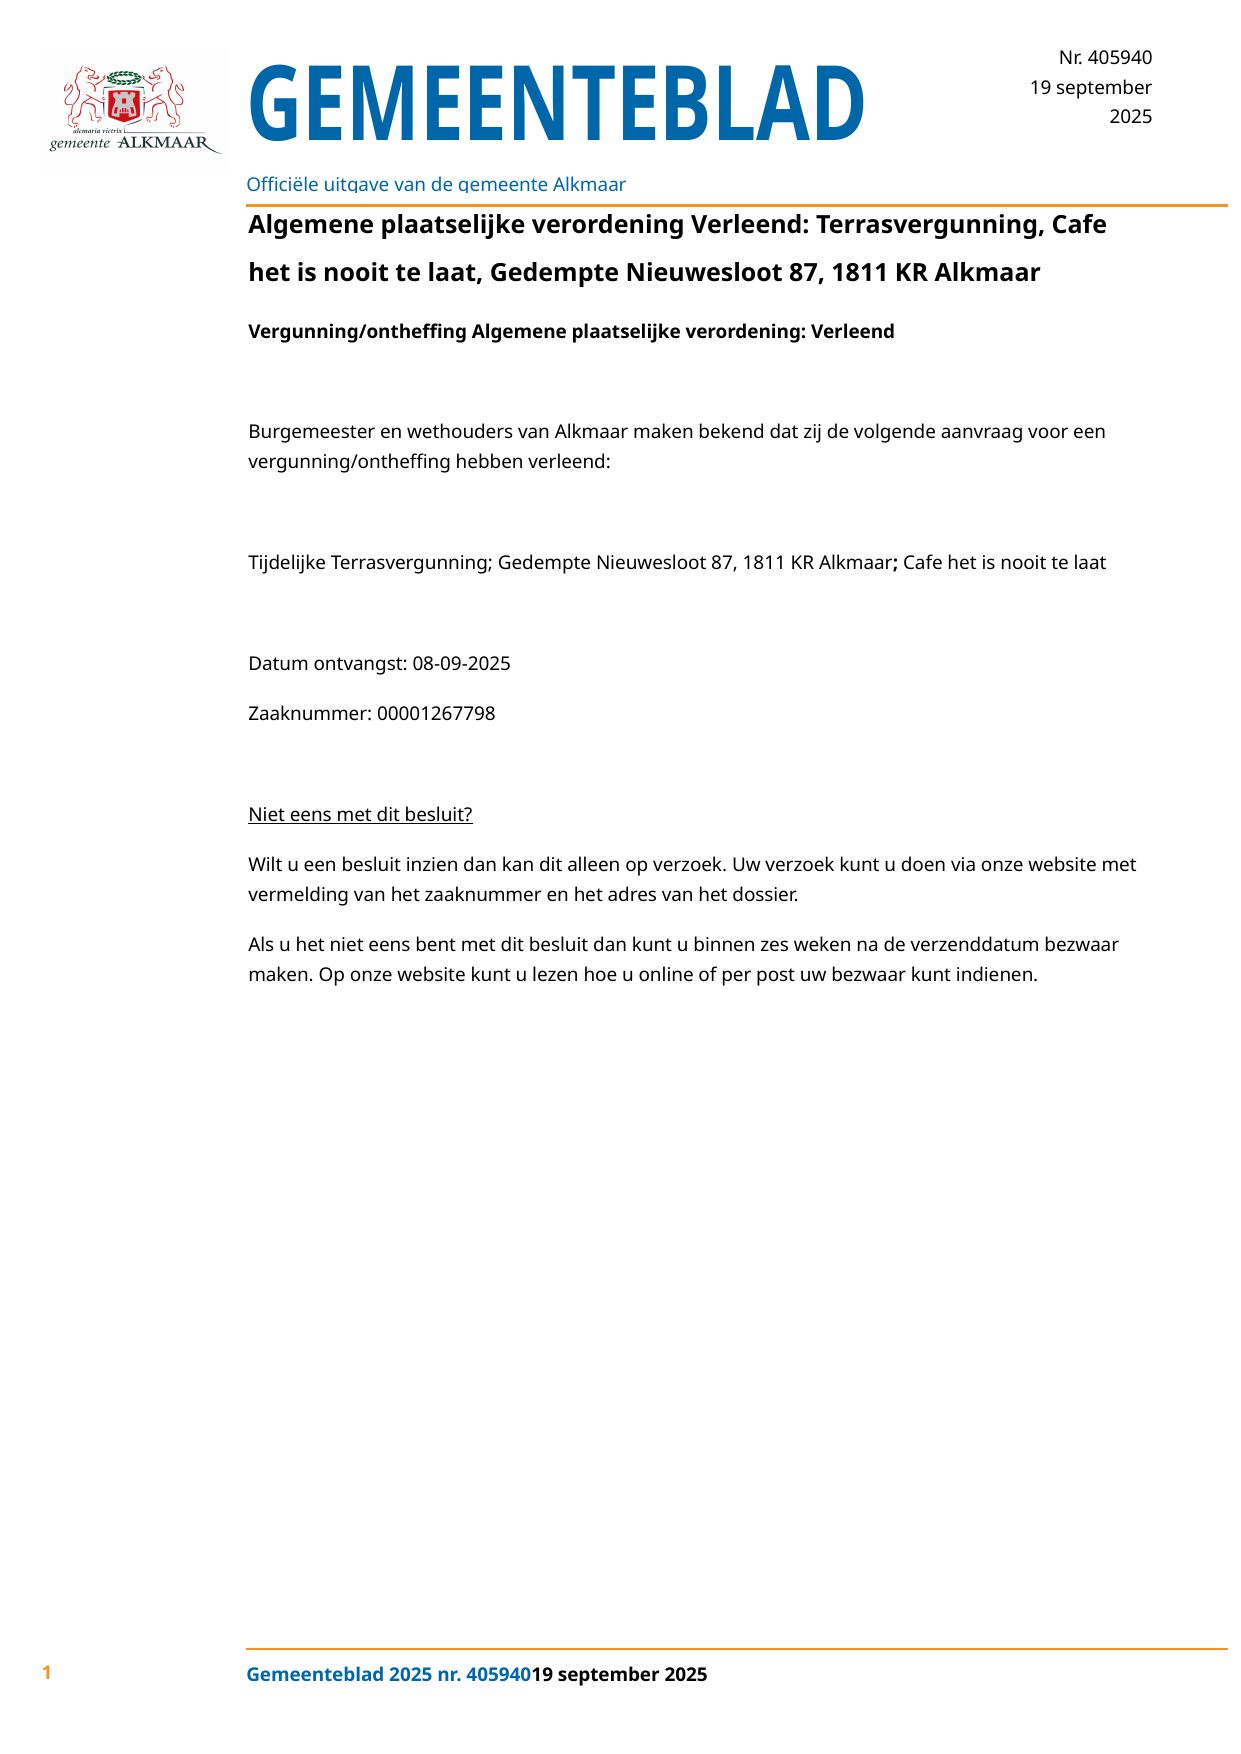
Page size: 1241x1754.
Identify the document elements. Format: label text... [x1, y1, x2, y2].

text Tijdelijke Terrasvergunning; Gedempte Nieuwesloot 87, 1811 KR Alkmaar; Cafe het is nooit te laat [248, 549, 1152, 575]
text Wilt u een besluit inzien dan kan dit alleen op verzoek. Uw verzoek kunt u doen via onze website met vermelding van het zaaknummer en het adres van het dossier. [248, 852, 1152, 907]
picture [41, 47, 231, 172]
text Algemene plaatselijke verordening Verleend: Terrasvergunning, Cafe het is nooit te laat, Gedempte Nieuwesloot 87, 1811 KR Alkmaar [248, 207, 1152, 288]
text Vergunning/ontheffing Algemene plaatselijke verordening: Verleend [248, 318, 1152, 344]
text Burgemeester en wethouders van Alkmaar maken bekend dat zij de volgende aanvraag voor een vergunning/ontheffing hebben verleend: [248, 419, 1152, 474]
text Niet eens met dit besluit? [248, 801, 1152, 827]
text Als u het niet eens bent met dit besluit dan kunt u binnen zes weken na de verzenddatum bezwaar maken. Op onze website kunt u lezen hoe u online of per post uw bezwaar kunt indienen. [248, 932, 1152, 987]
text Zaaknummer: 00001267798 [248, 700, 1152, 726]
text Datum ontvangst: 08-09-2025 [248, 650, 1152, 676]
